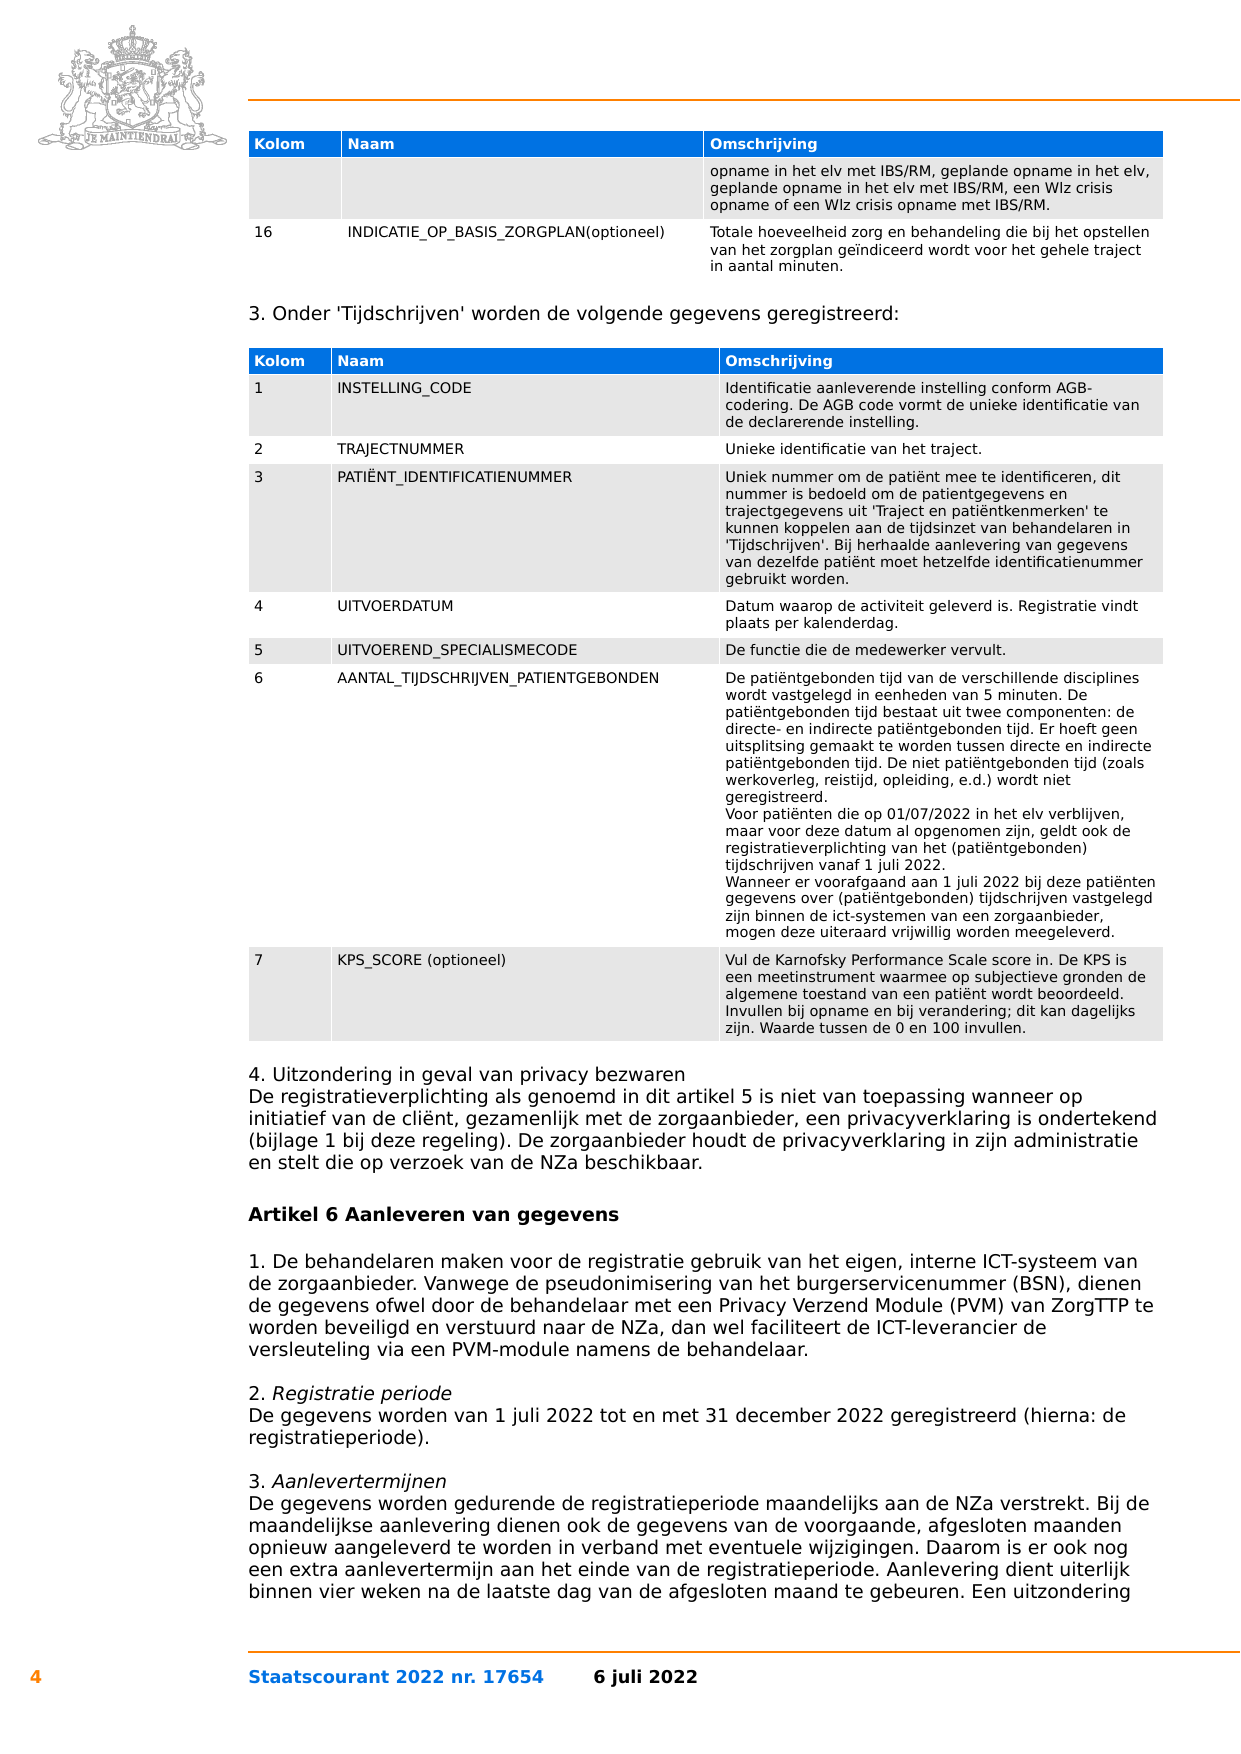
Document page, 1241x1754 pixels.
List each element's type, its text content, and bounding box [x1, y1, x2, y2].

table_cell Identificatie aanleverende instelling conform AGB-codering. De AGB code vormt de unieke identificatie van de declarerende instelling. [720, 375, 1163, 436]
text 4. Uitzondering in geval van privacy bezwaren [248, 1064, 1163, 1086]
table_header Omschrijving [704, 131, 1163, 157]
table_cell 1 [249, 375, 331, 436]
table_cell Unieke identificatie van het traject. [720, 437, 1163, 463]
table_cell De patiëntgebonden tijd van de verschillende disciplines wordt vastgelegd in eenheden van 5 minuten. De patiëntgebonden tijd bestaat uit twee componenten: de directe- en indirecte patiëntgebonden tijd. Er hoeft geen uitsplitsing gemaakt te worden tussen directe en indirecte patiëntgebonden tijd. De niet patiëntgebonden tijd (zoals werkoverleg, reistijd, opleiding, e.d.) wordt niet geregistreerd. Voor patiënten die op 01/07/2022 in het elv verblijven, maar voor deze datum al opgenomen zijn, geldt ook de registratieverplichting van het (patiëntgebonden) tijdschrijven vanaf 1 juli 2022. Wanneer er voorafgaand aan 1 juli 2022 bij deze patiënten gegevens over (patiëntgebonden) tijdschrijven vastgelegd zijn binnen de ict-systemen van een zorgaanbieder, mogen deze uiteraard vrijwillig worden meegeleverd. [720, 665, 1163, 946]
table_cell AANTAL_TIJDSCHRIJVEN_PATIENTGEBONDEN [332, 665, 719, 946]
text De registratieverplichting als genoemd in dit artikel 5 is niet van toepassing wanneer op initiatief van de cliënt, gezamenlijk met de zorgaanbieder, een privacyverklaring is ondertekend (bijlage 1 bij deze regeling). De zorgaanbieder houdt de privacyverklaring in zijn administratie en stelt die op verzoek van de NZa beschikbaar. [248, 1086, 1163, 1174]
table_cell Totale hoeveelheid zorg en behandeling die bij het opstellen van het zorgplan geïndiceerd wordt voor het gehele traject in aantal minuten. [704, 220, 1163, 280]
table_header Naam [332, 348, 719, 374]
table_cell 4 [249, 593, 331, 637]
table_cell KPS_SCORE (optioneel) [332, 947, 719, 1041]
table_cell [249, 158, 341, 219]
table_cell [342, 158, 703, 219]
table_cell 2 [249, 437, 331, 463]
text 2. Registratie periode [248, 1383, 1163, 1405]
table_cell PATIËNT_IDENTIFICATIENUMMER [332, 464, 719, 592]
table_header Kolom [249, 348, 331, 374]
text De gegevens worden gedurende de registratieperiode maandelijks aan de NZa verstrekt. Bij de maandelijkse aanlevering dienen ook de gegevens van de voorgaande, afgesloten maanden opnieuw aangeleverd te worden in verband met eventuele wijzigingen. Daarom is er ook nog een extra aanlevertermijn aan het einde van de registratieperiode. Aanlevering dient uiterlijk binnen vier weken na de laatste dag van de afgesloten maand te gebeuren. Een uitzondering [248, 1493, 1163, 1603]
text De gegevens worden van 1 juli 2022 tot en met 31 december 2022 geregistreerd (hierna: de registratieperiode). [248, 1405, 1163, 1449]
table_header Naam [342, 131, 703, 157]
table_cell De functie die de medewerker vervult. [720, 638, 1163, 664]
table_cell Uniek nummer om de patiënt mee te identificeren, dit nummer is bedoeld om de patientgegevens en trajectgegevens uit 'Traject en patiëntkenmerken' te kunnen koppelen aan de tijdsinzet van behandelaren in 'Tijdschrijven'. Bij herhaalde aanlevering van gegevens van dezelfde patiënt moet hetzelfde identificatienummer gebruikt worden. [720, 464, 1163, 592]
table_cell INSTELLING_CODE [332, 375, 719, 436]
table_header Kolom [249, 131, 341, 157]
picture [38, 25, 227, 150]
table_cell opname in het elv met IBS/RM, geplande opname in het elv, geplande opname in het elv met IBS/RM, een Wlz crisis opname of een Wlz crisis opname met IBS/RM. [704, 158, 1163, 219]
table_cell 5 [249, 638, 331, 664]
table_cell TRAJECTNUMMER [332, 437, 719, 463]
text 3. Onder 'Tijdschrijven' worden de volgende gegevens geregistreerd: [248, 303, 1163, 325]
table_header Omschrijving [720, 348, 1163, 374]
text 3. Aanlevertermijnen [248, 1471, 1163, 1493]
table_cell UITVOERDATUM [332, 593, 719, 637]
table_cell 3 [249, 464, 331, 592]
subtitle Artikel 6 Aanleveren van gegevens [248, 1204, 1163, 1226]
table_cell UITVOEREND_SPECIALISMECODE [332, 638, 719, 664]
table_cell Vul de Karnofsky Performance Scale score in. De KPS is een meetinstrument waarmee op subjectieve gronden de algemene toestand van een patiënt wordt beoordeeld. Invullen bij opname en bij verandering; dit kan dagelijks zijn. Waarde tussen de 0 en 100 invullen. [720, 947, 1163, 1041]
table_cell INDICATIE_OP_BASIS_ZORGPLAN(optioneel) [342, 220, 703, 280]
table_cell 7 [249, 947, 331, 1041]
table_cell 6 [249, 665, 331, 946]
text 1. De behandelaren maken voor de registratie gebruik van het eigen, interne ICT-systeem van de zorgaanbieder. Vanwege de pseudonimisering van het burgerservicenummer (BSN), dienen de gegevens ofwel door de behandelaar met een Privacy Verzend Module (PVM) van ZorgTTP te worden beveiligd en verstuurd naar de NZa, dan wel faciliteert de ICT-leverancier de versleuteling via een PVM-module namens de behandelaar. [248, 1251, 1163, 1361]
table_cell 16 [249, 220, 341, 280]
table_cell Datum waarop de activiteit geleverd is. Registratie vindt plaats per kalenderdag. [720, 593, 1163, 637]
